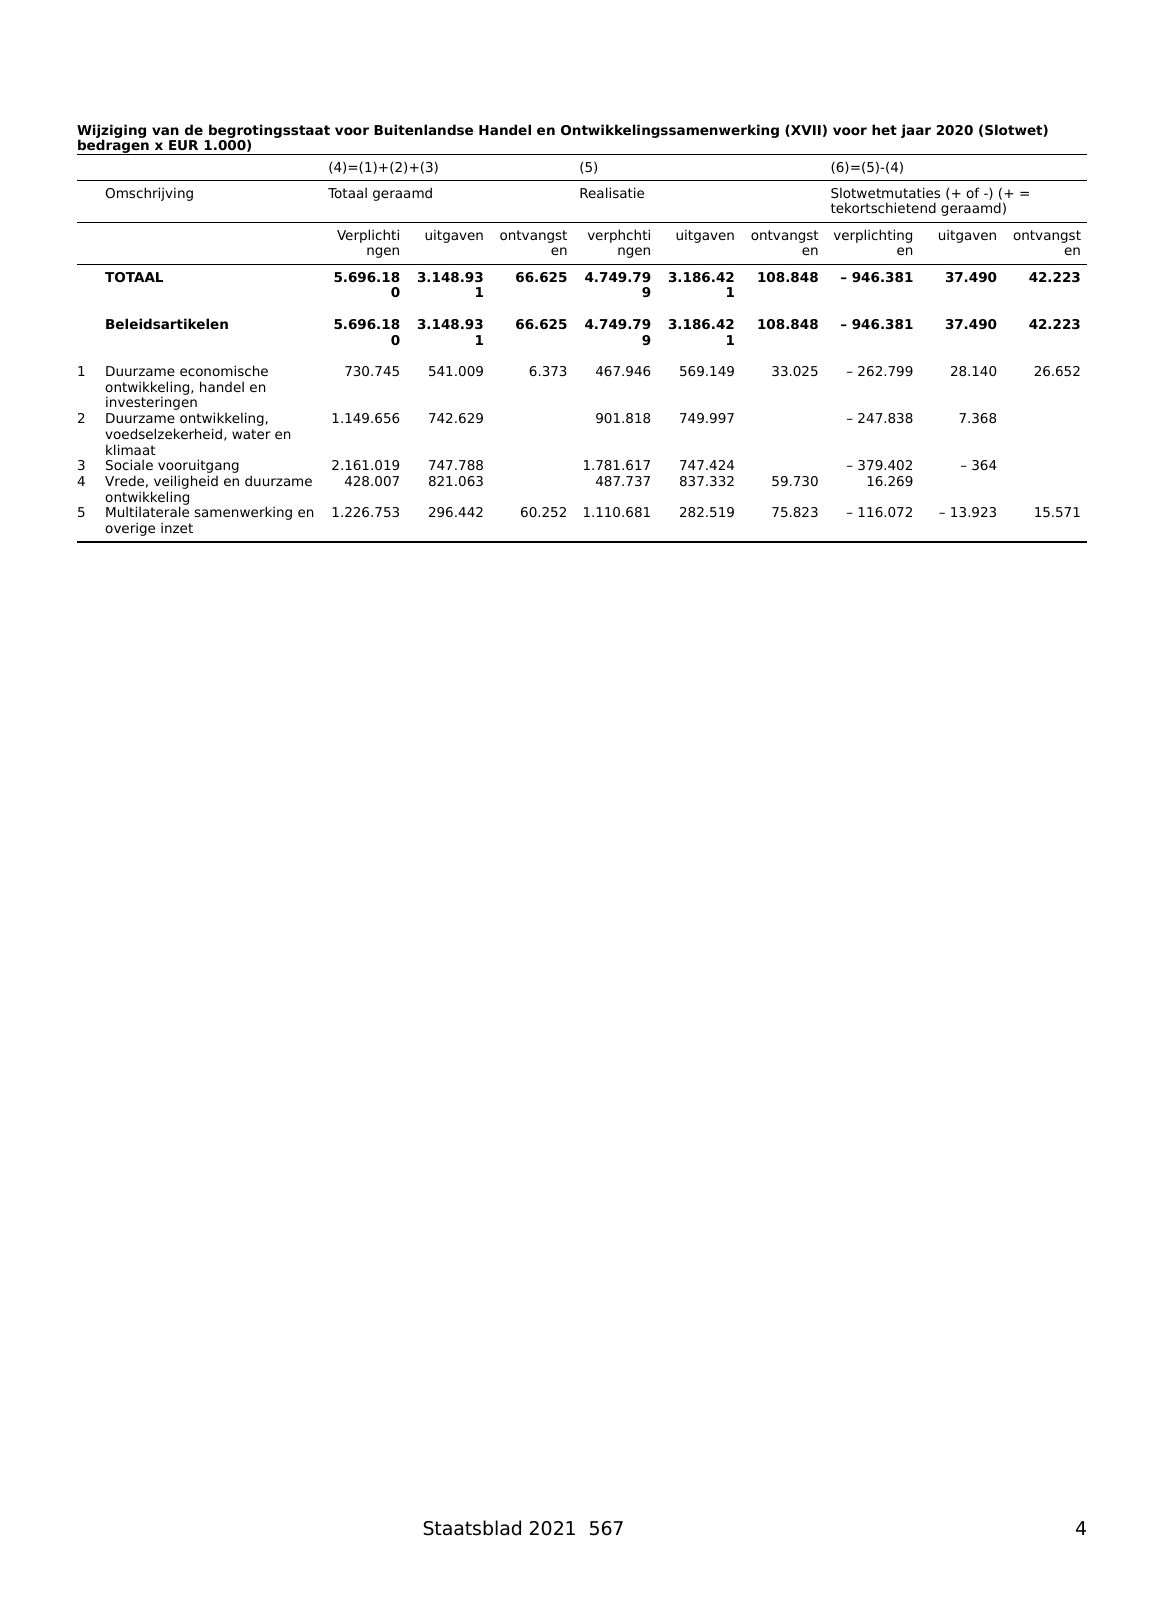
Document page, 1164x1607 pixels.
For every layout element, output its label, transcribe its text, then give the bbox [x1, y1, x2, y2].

table_cell 59.730 [741, 474, 824, 505]
table_cell uitgaven [657, 223, 741, 264]
table_header Wijziging van de begrotingsstaat voor Buitenlandse Handel en Ontwikkelingssamenwerking (XVII) voor het jaar 2020 (Slotwet) bedragen x EUR 1.000) [77, 122, 1087, 154]
table_cell [741, 348, 824, 364]
table_cell [77, 181, 99, 222]
table_cell [741, 458, 824, 474]
table_cell [1003, 458, 1087, 474]
table_cell [1003, 474, 1087, 505]
table_cell [657, 155, 741, 180]
table_cell [77, 301, 99, 317]
table_cell 730.745 [322, 364, 406, 411]
table_cell [77, 317, 99, 348]
table_cell Duurzame ontwikkeling, voedselzekerheid, water en klimaat [99, 411, 322, 458]
table_cell 60.252 [490, 505, 573, 541]
table_cell 5.696.180 [322, 317, 406, 348]
table_cell 1.226.753 [322, 505, 406, 541]
table_cell – 379.402 [824, 458, 919, 474]
table_cell ontvangsten [490, 223, 573, 264]
table_cell 7.368 [919, 411, 1003, 458]
table_cell 4.749.799 [573, 317, 657, 348]
table_cell verplichtingen [824, 223, 919, 264]
table_cell 15.571 [1003, 505, 1087, 541]
table_cell [657, 301, 741, 317]
table_cell 747.424 [657, 458, 741, 474]
table_cell 3.186.421 [657, 317, 741, 348]
table_cell – 13.923 [919, 505, 1003, 541]
table_cell 2.161.019 [322, 458, 406, 474]
table_cell – 262.799 [824, 364, 919, 411]
table_cell [77, 223, 99, 264]
table_cell Duurzame economische ontwikkeling, handel en investeringen [99, 364, 322, 411]
table_cell [1003, 411, 1087, 458]
table_cell 901.818 [573, 411, 657, 458]
table_cell uitgaven [919, 223, 1003, 264]
table_cell [824, 301, 919, 317]
table_cell Beleidsartikelen [99, 317, 322, 348]
table_cell 42.223 [1003, 265, 1087, 301]
table_cell 296.442 [406, 505, 489, 541]
table_cell ontvangsten [1003, 223, 1087, 264]
table_cell 1.781.617 [573, 458, 657, 474]
table_cell [406, 301, 489, 317]
table_cell [741, 301, 824, 317]
table_cell 428.007 [322, 474, 406, 505]
table_cell 6.373 [490, 364, 573, 411]
table_cell 66.625 [490, 265, 573, 301]
table_cell 747.788 [406, 458, 489, 474]
table_cell 33.025 [741, 364, 824, 411]
table_cell [490, 411, 573, 458]
table_cell verphchtingen [573, 223, 657, 264]
table_cell 749.997 [657, 411, 741, 458]
table_cell – 946.381 [824, 317, 919, 348]
table_cell 467.946 [573, 364, 657, 411]
table_cell 3.148.931 [406, 265, 489, 301]
table_cell Realisatie [573, 181, 824, 222]
table_cell 5 [77, 505, 99, 541]
table_cell 28.140 [919, 364, 1003, 411]
table_cell [99, 348, 322, 364]
table_cell 821.063 [406, 474, 489, 505]
table_cell – 946.381 [824, 265, 919, 301]
table_cell 1.110.681 [573, 505, 657, 541]
table_cell 3.148.931 [406, 317, 489, 348]
table_cell – 247.838 [824, 411, 919, 458]
table_cell [490, 301, 573, 317]
table_cell Totaal geraamd [322, 181, 573, 222]
table_cell TOTAAL [99, 265, 322, 301]
table_cell 16.269 [824, 474, 919, 505]
table_cell (6)=(5)-(4) [824, 155, 1087, 180]
table_cell [919, 348, 1003, 364]
table_cell [1003, 348, 1087, 364]
table_cell 26.652 [1003, 364, 1087, 411]
table_cell 1.149.656 [322, 411, 406, 458]
table_cell 5.696.180 [322, 265, 406, 301]
table_cell (4)=(1)+(2)+(3) [322, 155, 573, 180]
table_cell 42.223 [1003, 317, 1087, 348]
table_cell [657, 348, 741, 364]
table_cell 4 [77, 474, 99, 505]
table_cell uitgaven [406, 223, 489, 264]
table_cell – 364 [919, 458, 1003, 474]
table_cell 108.848 [741, 317, 824, 348]
table_cell [741, 155, 824, 180]
table_cell [573, 348, 657, 364]
table_cell [77, 348, 99, 364]
table_cell [490, 458, 573, 474]
table_cell [322, 301, 406, 317]
table_cell 282.519 [657, 505, 741, 541]
table_cell Multilaterale samenwerking en overige inzet [99, 505, 322, 541]
table_cell [77, 155, 99, 180]
table_cell 2 [77, 411, 99, 458]
table_cell [99, 155, 322, 180]
table_cell Vrede, veiligheid en duurzame ontwikkeling [99, 474, 322, 505]
table_cell 3 [77, 458, 99, 474]
table_cell [77, 265, 99, 301]
table_cell [406, 348, 489, 364]
table_cell – 116.072 [824, 505, 919, 541]
table_cell [573, 301, 657, 317]
table_cell [741, 411, 824, 458]
table_cell [824, 348, 919, 364]
table_cell [490, 348, 573, 364]
table_cell 487.737 [573, 474, 657, 505]
table_cell Verplichtingen [322, 223, 406, 264]
table_cell [322, 348, 406, 364]
table_cell 1 [77, 364, 99, 411]
table_cell 75.823 [741, 505, 824, 541]
table_cell [99, 301, 322, 317]
table_cell 4.749.799 [573, 265, 657, 301]
table_cell 742.629 [406, 411, 489, 458]
table_cell [919, 474, 1003, 505]
table_cell Sociale vooruitgang [99, 458, 322, 474]
table_cell Slotwetmutaties (+ of -) (+ = tekortschietend geraamd) [824, 181, 1087, 222]
table_cell [919, 301, 1003, 317]
table_cell 541.009 [406, 364, 489, 411]
table_cell ontvangsten [741, 223, 824, 264]
table_cell 37.490 [919, 317, 1003, 348]
table_cell [490, 474, 573, 505]
table_cell 569.149 [657, 364, 741, 411]
table_cell Omschrijving [99, 181, 322, 222]
table_cell [99, 223, 322, 264]
table_cell 66.625 [490, 317, 573, 348]
table_cell 108.848 [741, 265, 824, 301]
table_cell [1003, 301, 1087, 317]
table_cell 37.490 [919, 265, 1003, 301]
table_cell (5) [573, 155, 657, 180]
table_cell 3.186.421 [657, 265, 741, 301]
table_cell 837.332 [657, 474, 741, 505]
